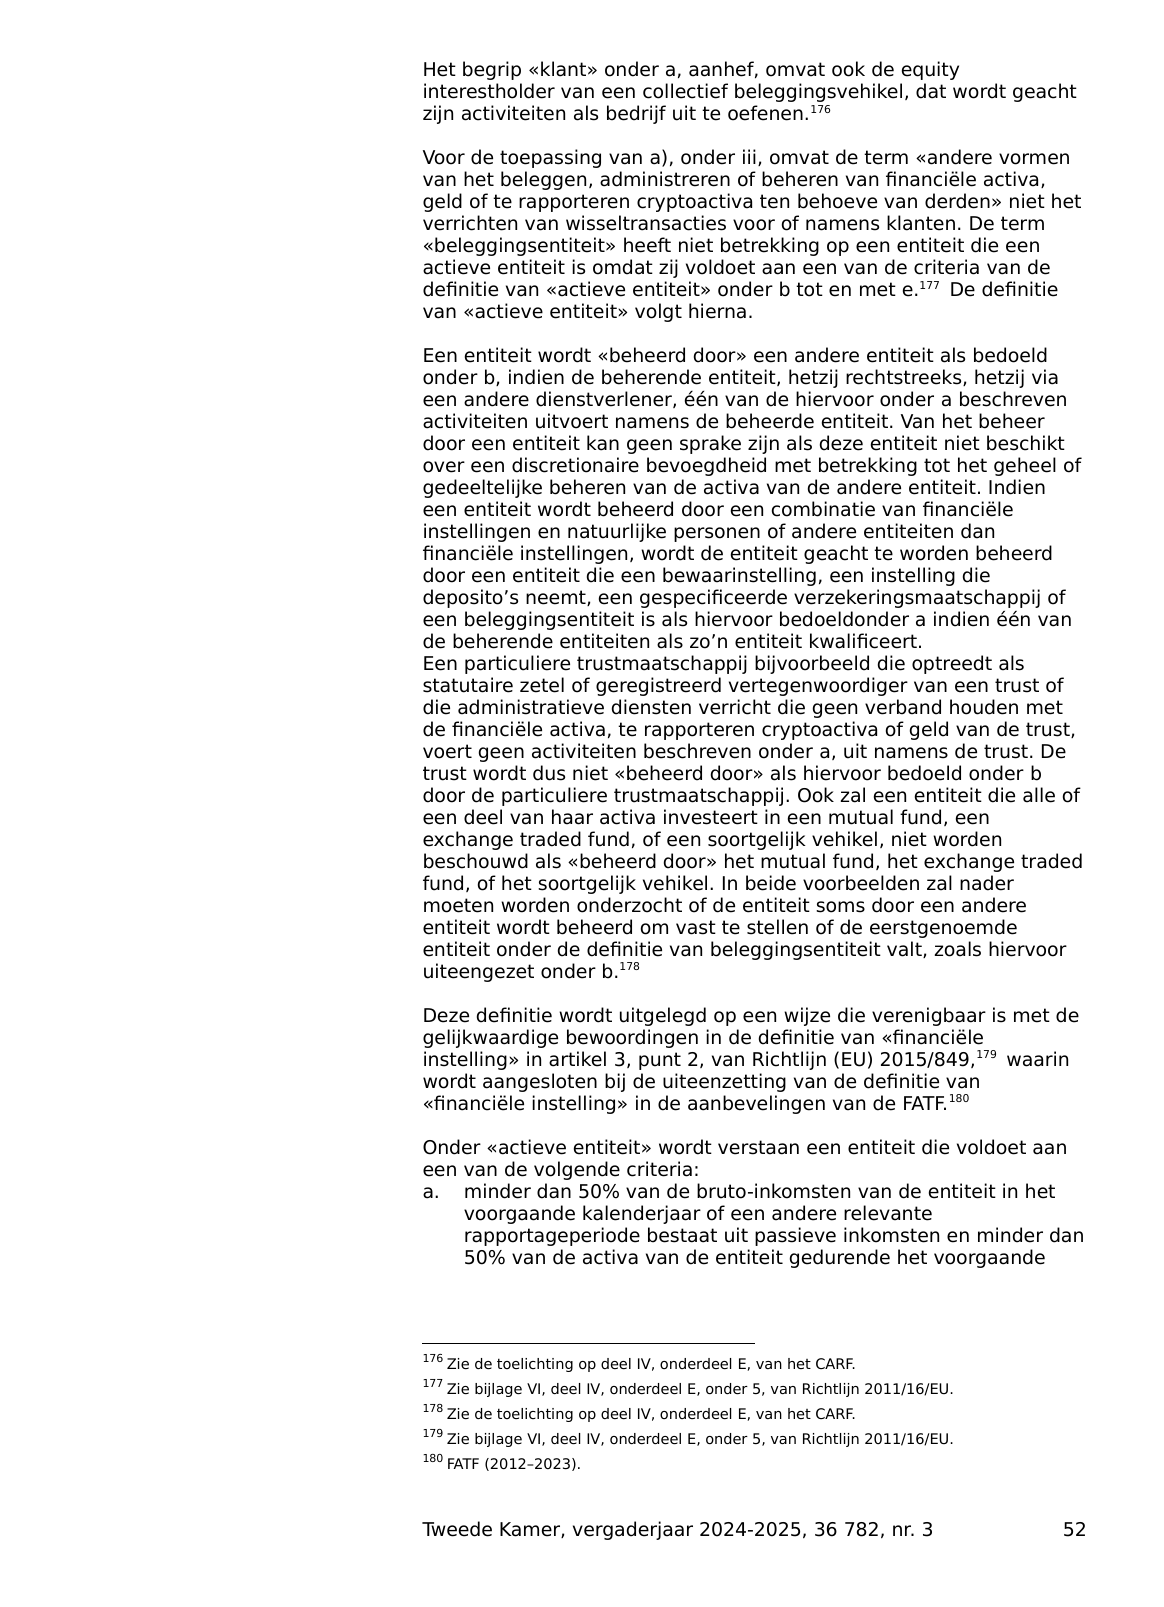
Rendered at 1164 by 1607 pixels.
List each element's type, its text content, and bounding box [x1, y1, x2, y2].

text FATF (2012–2023). [422, 1452, 1087, 1474]
text a. minder dan 50% van de bruto-inkomsten van de entiteit in het voorgaande kalenderjaar of een andere relevante rapportageperiode bestaat uit passieve inkomsten en minder dan 50% van de activa van de entiteit gedurende het voorgaande [422, 1181, 1087, 1269]
text Een particuliere trustmaatschappij bijvoorbeeld die optreedt als statutaire zetel of geregistreerd vertegenwoordiger van een trust of die administratieve diensten verricht die geen verband houden met de financiële activa, te rapporteren cryptoactiva of geld van de trust, voert geen activiteiten beschreven onder a, uit namens de trust. De trust wordt dus niet «beheerd door» als hiervoor bedoeld onder b door de particuliere trustmaatschappij. Ook zal een entiteit die alle of een deel van haar activa investeert in een mutual fund, een exchange traded fund, of een soortgelijk vehikel, niet worden beschouwd als «beheerd door» het mutual fund, het exchange traded fund, of het soortgelijk vehikel. In beide voorbeelden zal nader moeten worden onderzocht of de entiteit soms door een andere entiteit wordt beheerd om vast te stellen of de eerstgenoemde entiteit onder de definitie van beleggingsentiteit valt, zoals hiervoor uiteengezet onder b. [422, 653, 1087, 983]
text Zie de toelichting op deel IV, onderdeel E, van het CARF. [422, 1352, 1087, 1374]
text Onder «actieve entiteit» wordt verstaan een entiteit die voldoet aan een van de volgende criteria: [422, 1137, 1087, 1181]
text Deze definitie wordt uitgelegd op een wijze die verenigbaar is met de gelijkwaardige bewoordingen in de definitie van «financiële instelling» in artikel 3, punt 2, van Richtlijn (EU) 2015/849, waarin wordt aangesloten bij de uiteenzetting van de definitie van «financiële instelling» in de aanbevelingen van de FATF. [422, 1005, 1087, 1115]
text Zie de toelichting op deel IV, onderdeel E, van het CARF. [422, 1402, 1087, 1424]
text Voor de toepassing van a), onder iii, omvat de term «andere vormen van het beleggen, administreren of beheren van financiële activa, geld of te rapporteren cryptoactiva ten behoeve van derden» niet het verrichten van wisseltransacties voor of namens klanten. De term «beleggingsentiteit» heeft niet betrekking op een entiteit die een actieve entiteit is omdat zij voldoet aan een van de criteria van de definitie van «actieve entiteit» onder b tot en met e. De definitie van «actieve entiteit» volgt hierna. [422, 147, 1087, 323]
text Zie bijlage VI, deel IV, onderdeel E, onder 5, van Richtlijn 2011/16/EU. [422, 1427, 1087, 1449]
text Zie bijlage VI, deel IV, onderdeel E, onder 5, van Richtlijn 2011/16/EU. [422, 1377, 1087, 1399]
text Het begrip «klant» onder a, aanhef, omvat ook de equity interestholder van een collectief beleggingsvehikel, dat wordt geacht zijn activiteiten als bedrijf uit te oefenen. [422, 59, 1087, 125]
text Een entiteit wordt «beheerd door» een andere entiteit als bedoeld onder b, indien de beherende entiteit, hetzij rechtstreeks, hetzij via een andere dienstverlener, één van de hiervoor onder a beschreven activiteiten uitvoert namens de beheerde entiteit. Van het beheer door een entiteit kan geen sprake zijn als deze entiteit niet beschikt over een discretionaire bevoegdheid met betrekking tot het geheel of gedeeltelijke beheren van de activa van de andere entiteit. Indien een entiteit wordt beheerd door een combinatie van financiële instellingen en natuurlijke personen of andere entiteiten dan financiële instellingen, wordt de entiteit geacht te worden beheerd door een entiteit die een bewaarinstelling, een instelling die deposito’s neemt, een gespecificeerde verzekeringsmaatschappij of een beleggingsentiteit is als hiervoor bedoeldonder a indien één van de beherende entiteiten als zo’n entiteit kwalificeert. [422, 345, 1087, 653]
